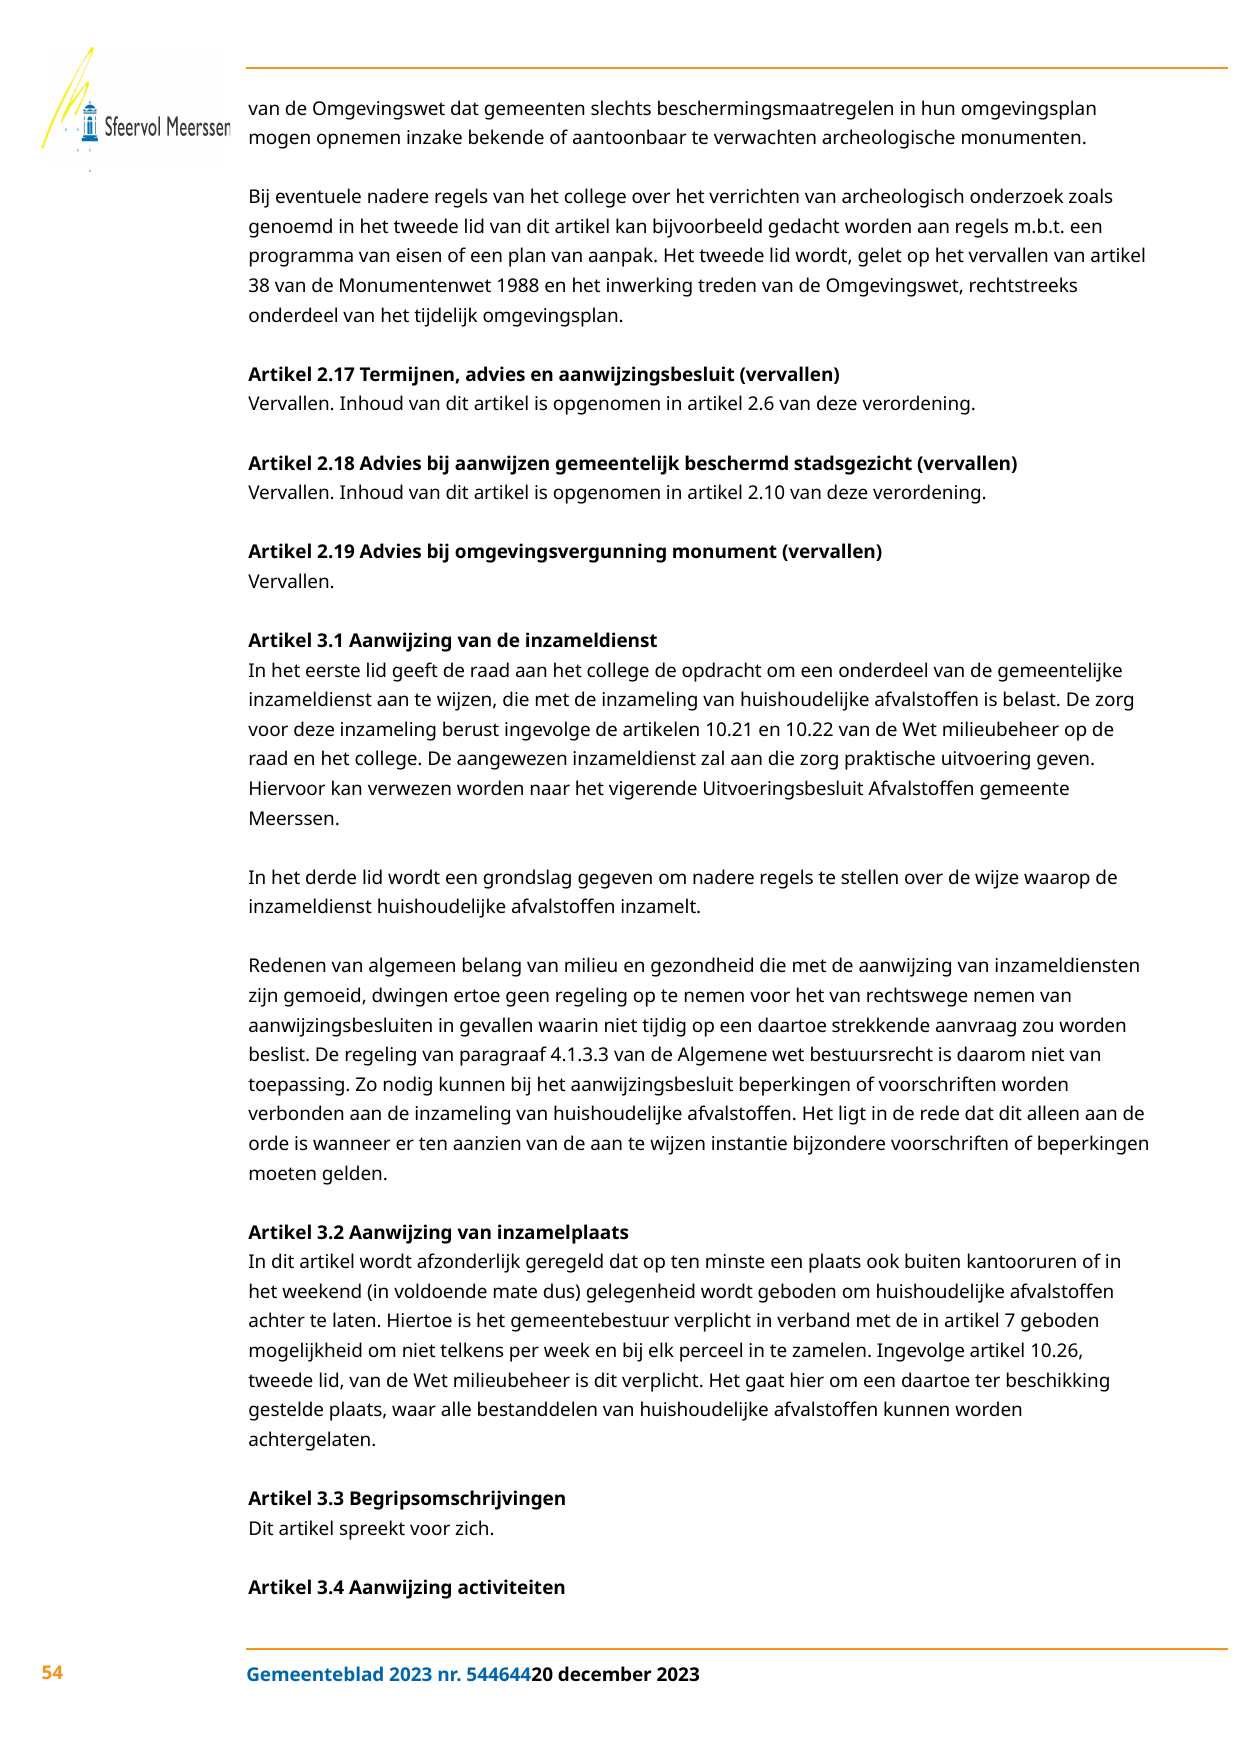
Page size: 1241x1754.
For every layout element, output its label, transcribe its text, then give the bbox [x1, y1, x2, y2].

text Redenen van algemeen belang van milieu en gezondheid die met de aanwijzing van inzameldiensten zijn gemoeid, dwingen ertoe geen regeling op te nemen voor het van rechtswege nemen van aanwijzingsbesluiten in gevallen waarin niet tijdig op een daartoe strekkende aanvraag zou worden beslist. De regeling van paragraaf 4.1.3.3 van de Algemene wet bestuursrecht is daarom niet van toepassing. Zo nodig kunnen bij het aanwijzingsbesluit beperkingen of voorschriften worden verbonden aan de inzameling van huishoudelijke afvalstoffen. Het ligt in de rede dat dit alleen aan de orde is wanneer er ten aanzien van de aan te wijzen instantie bijzondere voorschriften of beperkingen moeten gelden. [248, 953, 1152, 1186]
picture [41, 47, 231, 172]
text Artikel 3.2 Aanwijzing van inzamelplaats [248, 1219, 1152, 1245]
text van de Omgevingswet dat gemeenten slechts beschermingsmaatregelen in hun omgevingsplan mogen opnemen inzake bekende of aantoonbaar te verwachten archeologische monumenten. [248, 95, 1152, 150]
text Artikel 2.19 Advies bij omgevingsvergunning monument (vervallen) [248, 538, 1152, 564]
text Dit artikel spreekt voor zich. [248, 1515, 1152, 1541]
text Artikel 2.17 Termijnen, advies en aanwijzingsbesluit (vervallen) [248, 361, 1152, 387]
text Vervallen. Inhoud van dit artikel is opgenomen in artikel 2.10 van deze verordening. [248, 479, 1152, 505]
text Artikel 3.1 Aanwijzing van de inzameldienst [248, 627, 1152, 653]
text Artikel 3.3 Begripsomschrijvingen [248, 1485, 1152, 1511]
text Vervallen. Inhoud van dit artikel is opgenomen in artikel 2.6 van deze verordening. [248, 391, 1152, 416]
text In het eerste lid geeft de raad aan het college de opdracht om een onderdeel van de gemeentelijke inzameldienst aan te wijzen, die met de inzameling van huishoudelijke afvalstoffen is belast. De zorg voor deze inzameling berust ingevolge de artikelen 10.21 en 10.22 van de Wet milieubeheer op de raad en het college. De aangewezen inzameldienst zal aan die zorg praktische uitvoering geven. Hiervoor kan verwezen worden naar het vigerende Uitvoeringsbesluit Afvalstoffen gemeente Meerssen. [248, 657, 1152, 831]
text Artikel 2.18 Advies bij aanwijzen gemeentelijk beschermd stadsgezicht (vervallen) [248, 450, 1152, 476]
text Bij eventuele nadere regels van het college over het verrichten van archeologisch onderzoek zoals genoemd in het tweede lid van dit artikel kan bijvoorbeeld gedacht worden aan regels m.b.t. een programma van eisen of een plan van aanpak. Het tweede lid wordt, gelet op het vervallen van artikel 38 van de Monumentenwet 1988 en het inwerking treden van de Omgevingswet, rechtstreeks onderdeel van het tijdelijk omgevingsplan. [248, 183, 1152, 328]
text Artikel 3.4 Aanwijzing activiteiten [248, 1574, 1152, 1600]
text In dit artikel wordt afzonderlijk geregeld dat op ten minste een plaats ook buiten kantooruren of in het weekend (in voldoende mate dus) gelegenheid wordt geboden om huishoudelijke afvalstoffen achter te laten. Hiertoe is het gemeentebestuur verplicht in verband met de in artikel 7 geboden mogelijkheid om niet telkens per week en bij elk perceel in te zamelen. Ingevolge artikel 10.26, tweede lid, van de Wet milieubeheer is dit verplicht. Het gaat hier om een daartoe ter beschikking gestelde plaats, waar alle bestanddelen van huishoudelijke afvalstoffen kunnen worden achtergelaten. [248, 1248, 1152, 1452]
text In het derde lid wordt een grondslag gegeven om nadere regels te stellen over de wijze waarop de inzameldienst huishoudelijke afvalstoffen inzamelt. [248, 864, 1152, 919]
text Vervallen. [248, 568, 1152, 594]
